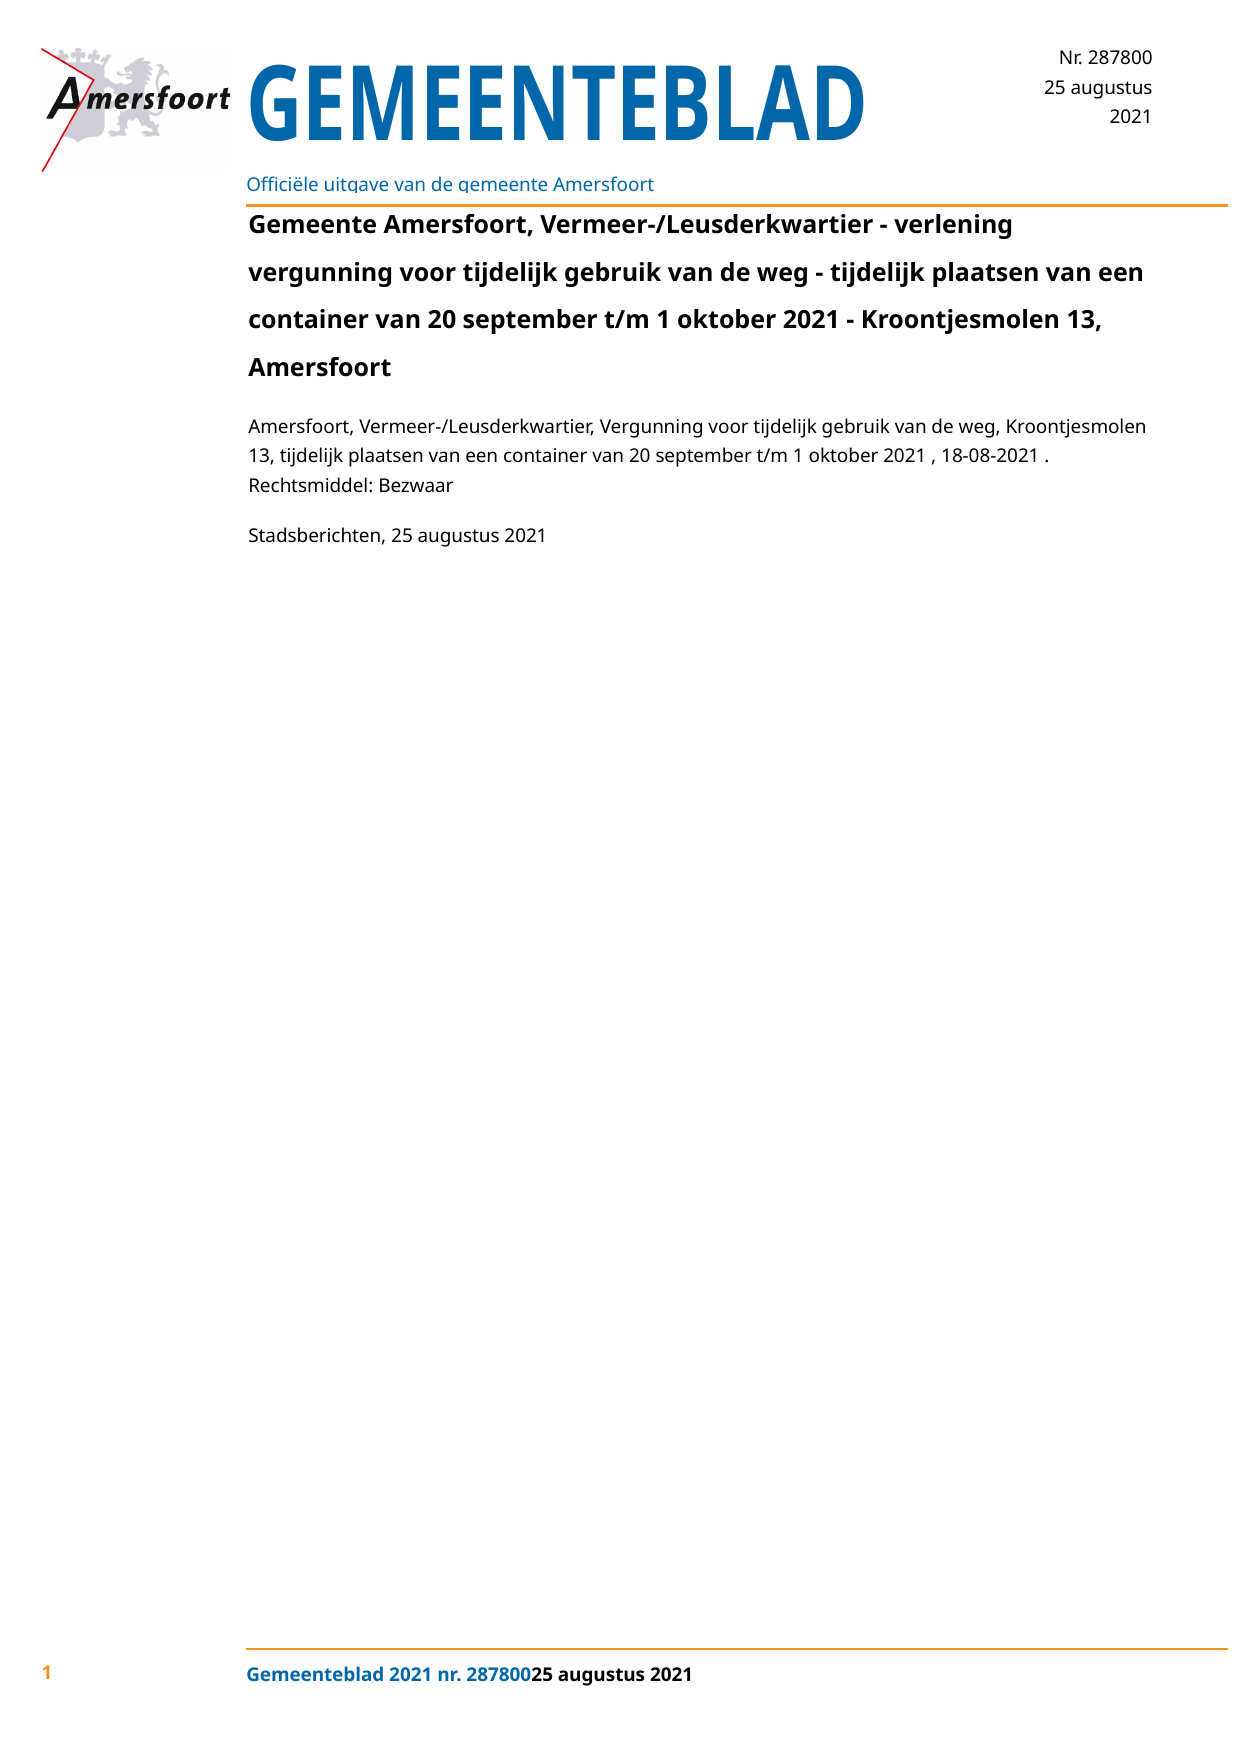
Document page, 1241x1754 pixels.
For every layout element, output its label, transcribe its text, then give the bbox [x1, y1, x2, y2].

text Gemeente Amersfoort, Vermeer-/Leusderkwartier - verlening vergunning voor tijdelijk gebruik van de weg - tijdelijk plaatsen van een container van 20 september t/m 1 oktober 2021 - Kroontjesmolen 13, Amersfoort [248, 207, 1152, 384]
text Stadsberichten, 25 augustus 2021 [248, 523, 1152, 548]
picture [41, 47, 231, 172]
text Amersfoort, Vermeer-/Leusderkwartier, Vergunning voor tijdelijk gebruik van de weg, Kroontjesmolen 13, tijdelijk plaatsen van een container van 20 september t/m 1 oktober 2021 , 18-08-2021 . Rechtsmiddel: Bezwaar [248, 413, 1152, 498]
